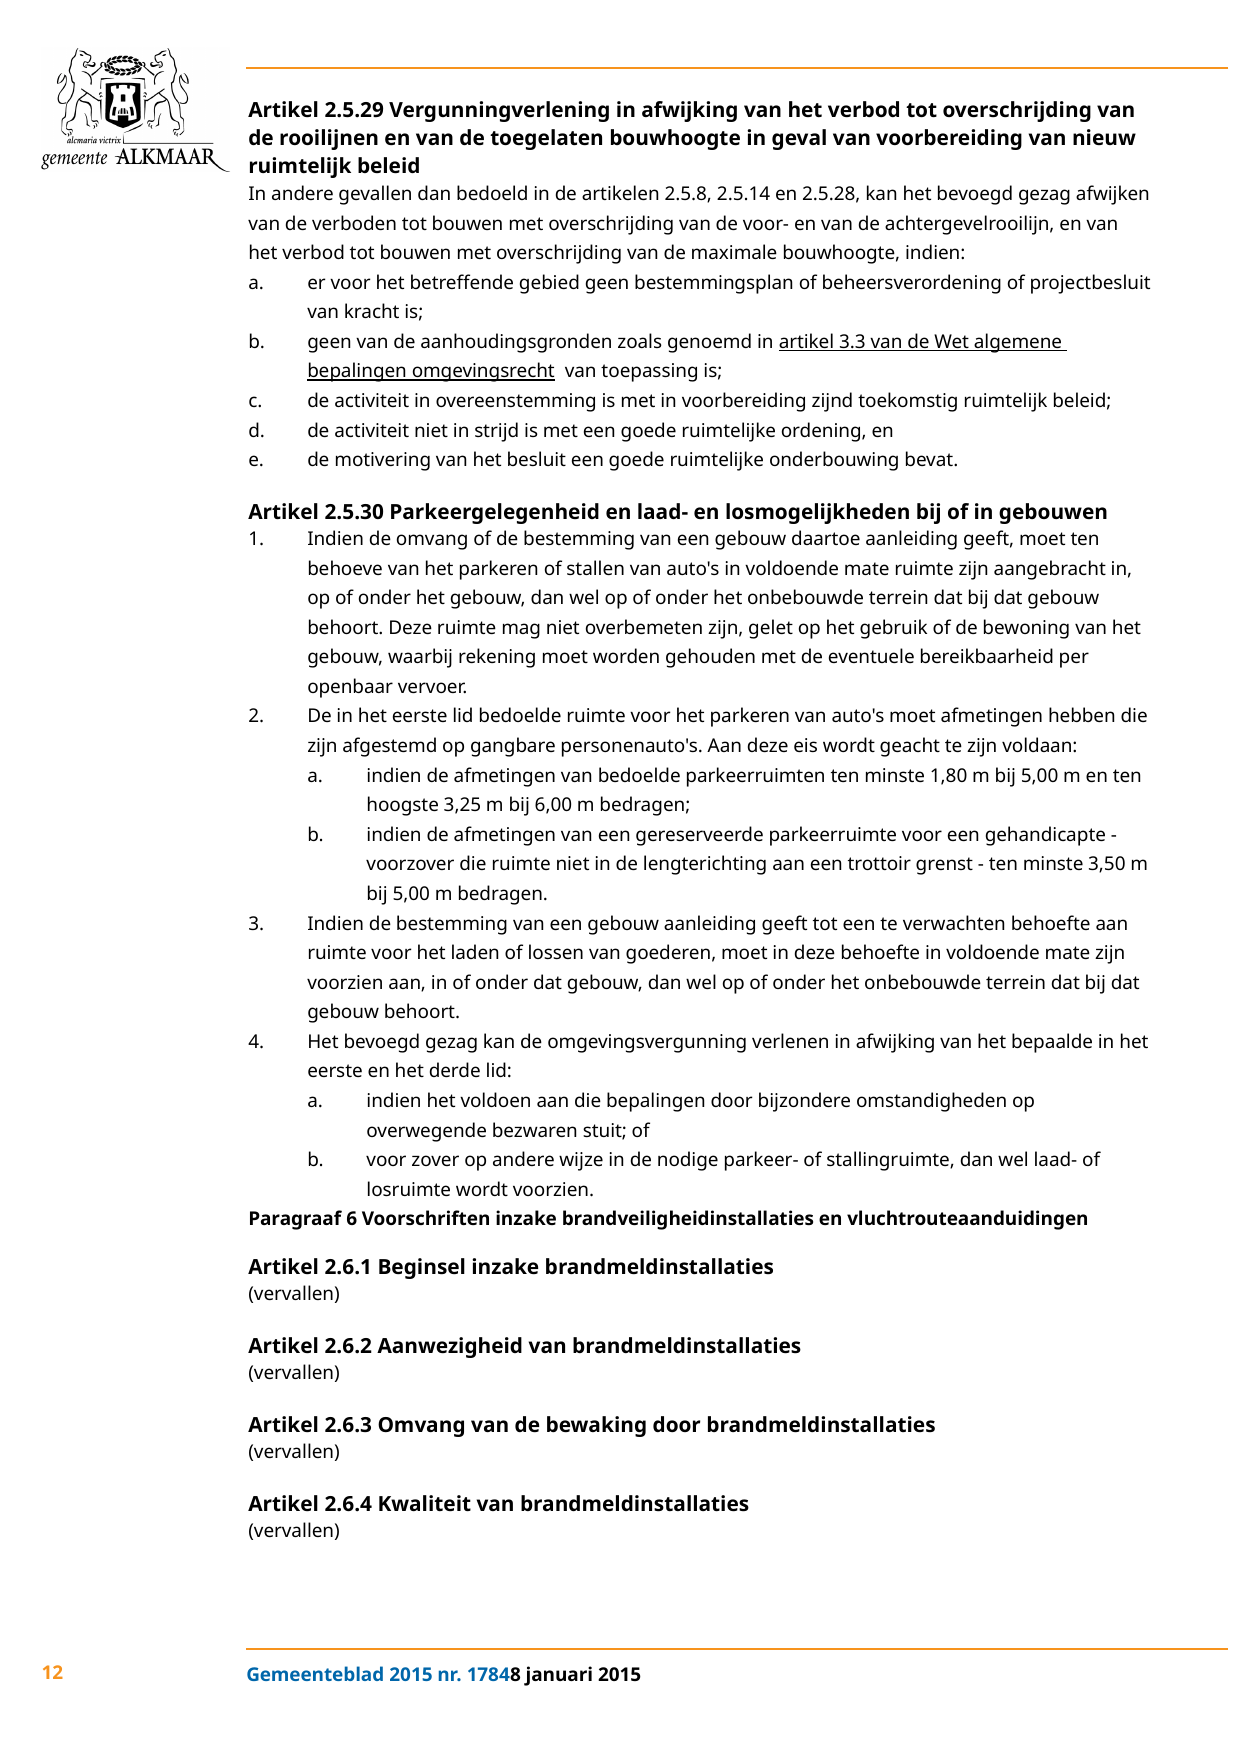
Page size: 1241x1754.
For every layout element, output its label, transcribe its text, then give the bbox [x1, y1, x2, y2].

text Artikel 2.5.30 Parkeergelegenheid en laad- en losmogelijkheden bij of in gebouwen [248, 497, 1152, 525]
list de motivering van het besluit een goede ruimtelijke onderbouwing bevat. [248, 446, 1152, 472]
list er voor het betreffende gebied geen bestemmingsplan of beheersverordening of projectbesluit van kracht is; [248, 269, 1152, 324]
text Paragraaf 6 Voorschriften inzake brandveiligheidinstallaties en vluchtrouteaanduidingen [248, 1206, 1152, 1231]
text Artikel 2.5.29 Vergunningverlening in afwijking van het verbod tot overschrijding van de rooilijnen en van de toegelaten bouwhoogte in geval van voorbereiding van nieuw ruimtelijk beleid [248, 95, 1152, 180]
text Artikel 2.6.4 Kwaliteit van brandmeldinstallaties [248, 1489, 1152, 1517]
text (vervallen) [248, 1438, 1152, 1464]
picture [41, 47, 231, 172]
text Artikel 2.6.3 Omvang van de bewaking door brandmeldinstallaties [248, 1410, 1152, 1438]
list Indien de bestemming van een gebouw aanleiding geeft tot een te verwachten behoefte aan ruimte voor het laden of lossen van goederen, moet in deze behoefte in voldoende mate zijn voorzien aan, in of onder dat gebouw, dan wel op of onder het onbebouwde terrein dat bij dat gebouw behoort. [248, 910, 1152, 1024]
text In andere gevallen dan bedoeld in de artikelen 2.5.8, 2.5.14 en 2.5.28, kan het bevoegd gezag afwijken van de verboden tot bouwen met overschrijding van de voor- en van de achtergevelrooilijn, en van het verbod tot bouwen met overschrijding van de maximale bouwhoogte, indien: [248, 180, 1152, 265]
list Indien de omvang of de bestemming van een gebouw daartoe aanleiding geeft, moet ten behoeve van het parkeren of stallen van auto's in voldoende mate ruimte zijn aangebracht in, op of onder het gebouw, dan wel op of onder het onbebouwde terrein dat bij dat gebouw behoort. Deze ruimte mag niet overbemeten zijn, gelet op het gebruik of de bewoning van het gebouw, waarbij rekening moet worden gehouden met de eventuele bereikbaarheid per openbaar vervoer. [248, 525, 1152, 699]
list indien de afmetingen van een gereserveerde parkeerruimte voor een gehandicapte - voorzover die ruimte niet in de lengterichting aan een trottoir grenst - ten minste 3,50 m bij 5,00 m bedragen. [307, 821, 1152, 906]
list indien het voldoen aan die bepalingen door bijzondere omstandigheden op overwegende bezwaren stuit; of [307, 1087, 1152, 1143]
list voor zover op andere wijze in de nodige parkeer- of stallingruimte, dan wel laad- of losruimte wordt voorzien. [307, 1146, 1152, 1202]
text (vervallen) [248, 1359, 1152, 1385]
list Het bevoegd gezag kan de omgevingsvergunning verlenen in afwijking van het bepaalde in het eerste en het derde lid: [248, 1028, 1152, 1083]
text (vervallen) [248, 1281, 1152, 1306]
text (vervallen) [248, 1517, 1152, 1543]
list geen van de aanhoudingsgronden zoals genoemd in artikel 3.3 van de Wet algemene bepalingen omgevingsrecht van toepassing is; [248, 328, 1152, 383]
text Artikel 2.6.2 Aanwezigheid van brandmeldinstallaties [248, 1331, 1152, 1359]
list de activiteit niet in strijd is met een goede ruimtelijke ordening, en [248, 417, 1152, 442]
list indien de afmetingen van bedoelde parkeerruimten ten minste 1,80 m bij 5,00 m en ten hoogste 3,25 m bij 6,00 m bedragen; [307, 762, 1152, 817]
text Artikel 2.6.1 Beginsel inzake brandmeldinstallaties [248, 1252, 1152, 1281]
list De in het eerste lid bedoelde ruimte voor het parkeren van auto's moet afmetingen hebben die zijn afgestemd op gangbare personenauto's. Aan deze eis wordt geacht te zijn voldaan: [248, 703, 1152, 758]
list de activiteit in overeenstemming is met in voorbereiding zijnd toekomstig ruimtelijk beleid; [248, 387, 1152, 413]
